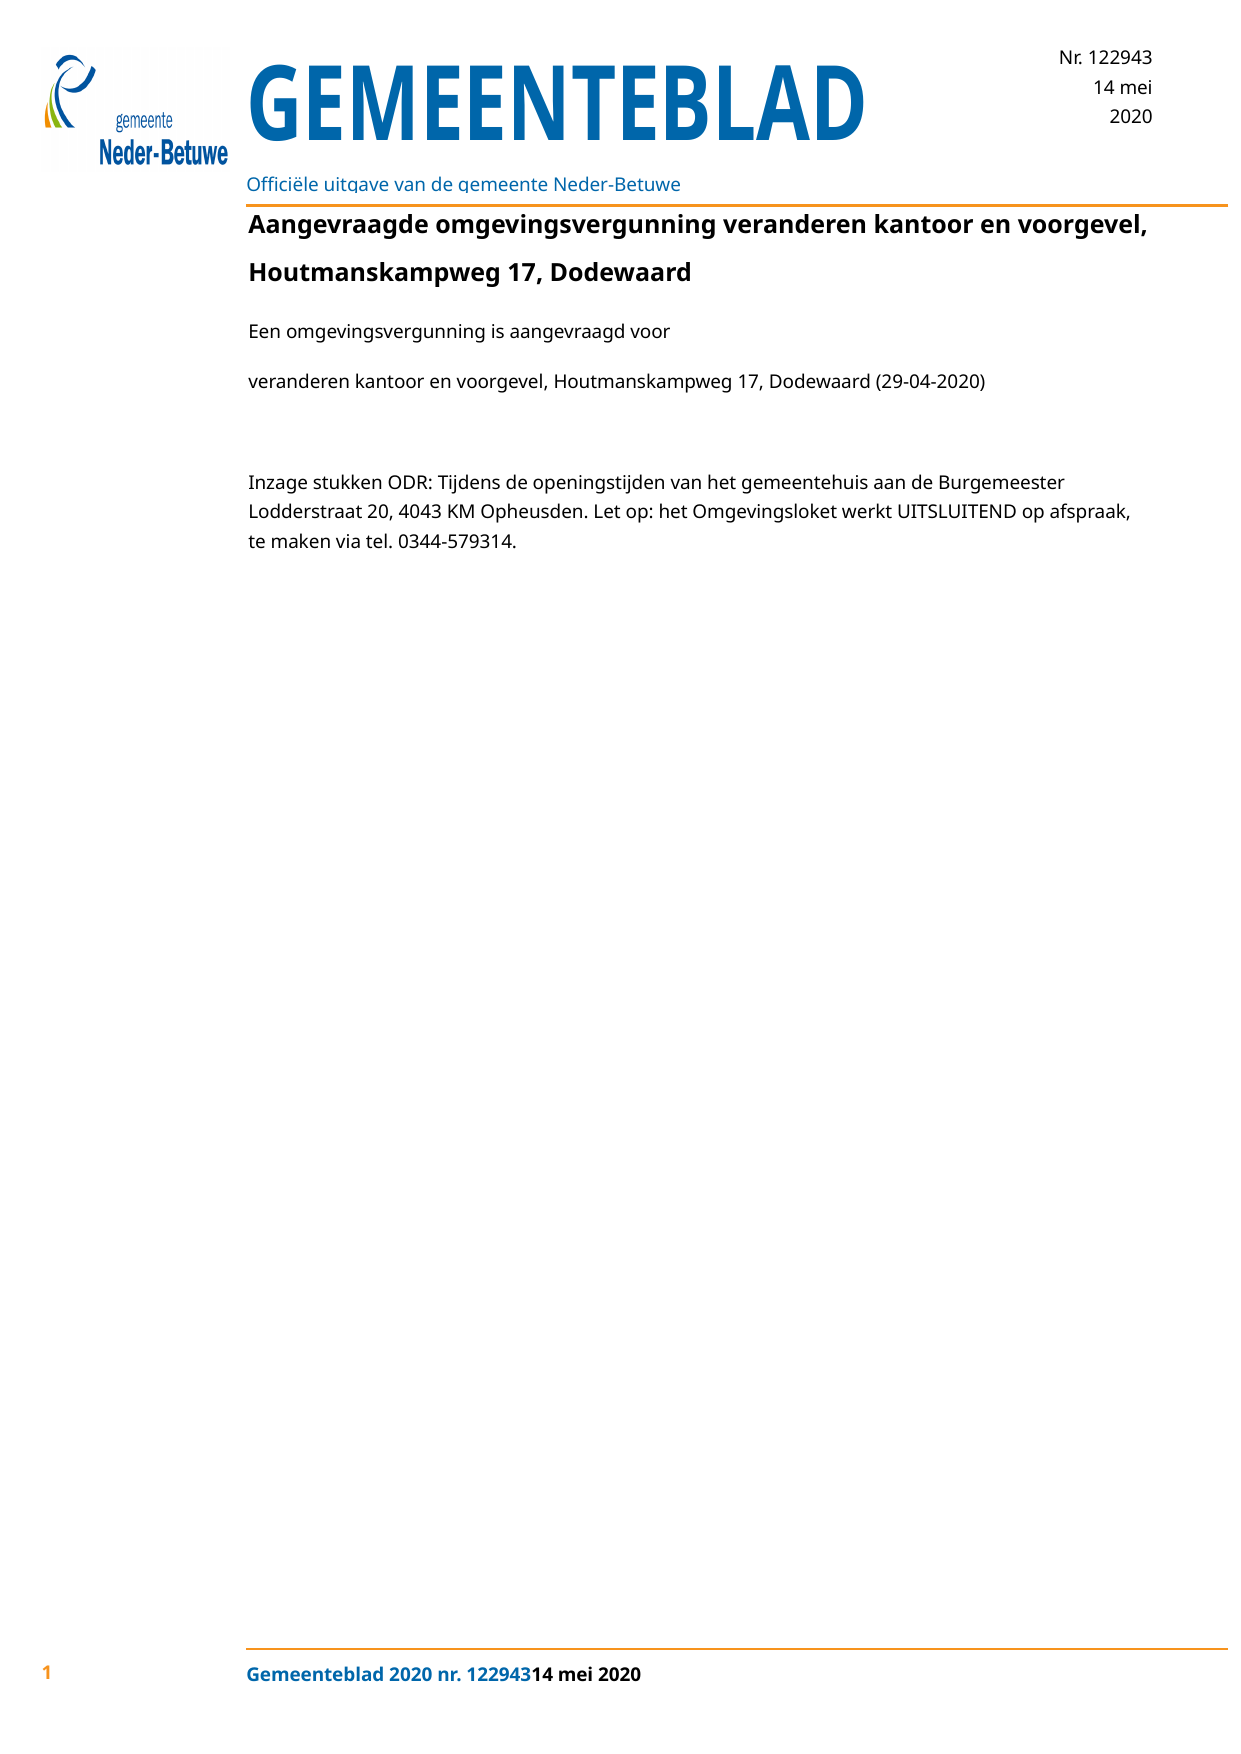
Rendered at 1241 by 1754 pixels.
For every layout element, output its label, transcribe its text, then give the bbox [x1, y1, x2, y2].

picture [41, 47, 231, 172]
text Aangevraagde omgevingsvergunning veranderen kantoor en voorgevel, Houtmanskampweg 17, Dodewaard [248, 207, 1152, 288]
text Inzage stukken ODR: Tijdens de openingstijden van het gemeentehuis aan de Burgemeester Lodderstraat 20, 4043 KM Opheusden. Let op: het Omgevingsloket werkt UITSLUITEND op afspraak, te maken via tel. 0344-579314. [248, 469, 1152, 554]
text Een omgevingsvergunning is aangevraagd voor [248, 318, 1152, 344]
text veranderen kantoor en voorgevel, Houtmanskampweg 17, Dodewaard (29-04-2020) [248, 368, 1152, 394]
